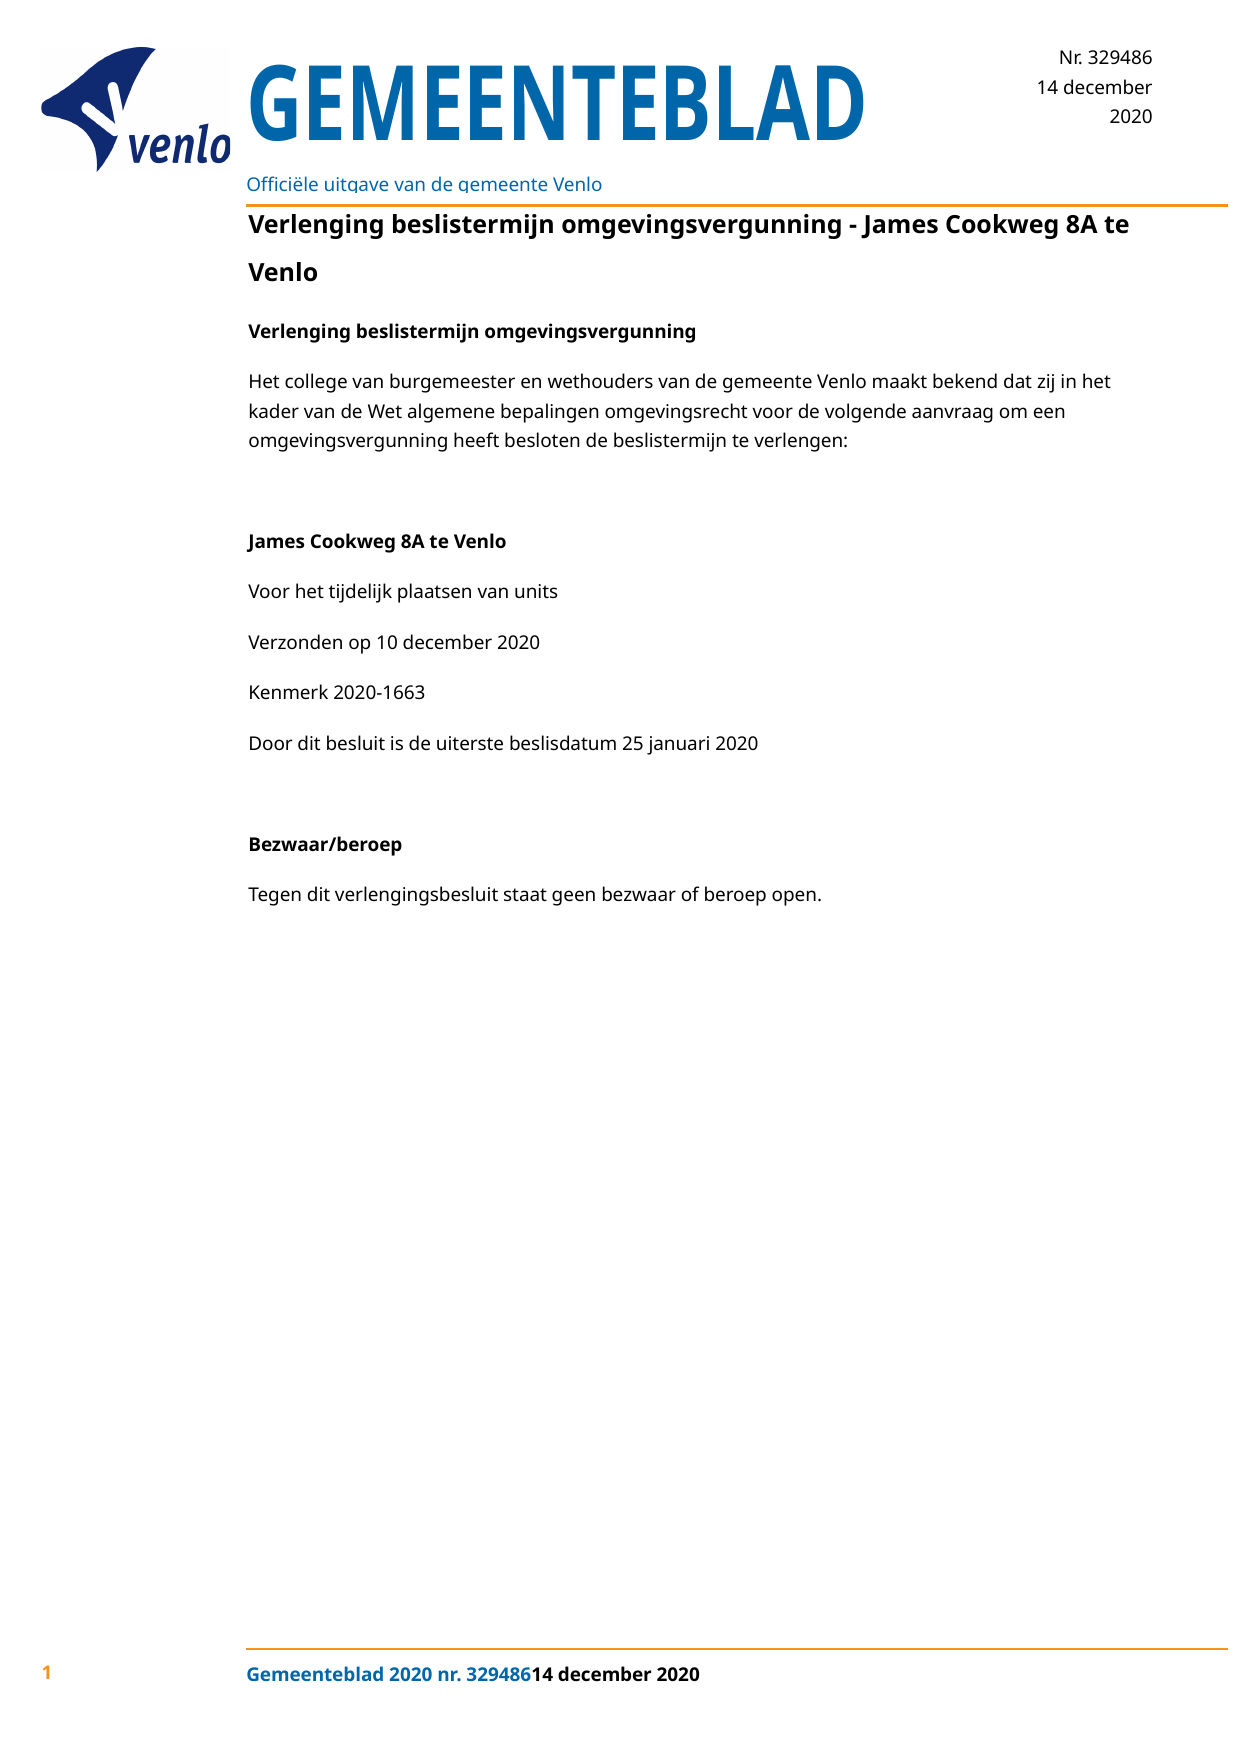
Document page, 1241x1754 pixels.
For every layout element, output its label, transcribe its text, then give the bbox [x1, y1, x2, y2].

text Bezwaar/beroep [248, 831, 1152, 857]
text Voor het tijdelijk plaatsen van units [248, 579, 1152, 604]
text Verlenging beslistermijn omgevingsvergunning - James Cookweg 8A te Venlo [248, 207, 1152, 288]
text Verlenging beslistermijn omgevingsvergunning [248, 318, 1152, 344]
text Kenmerk 2020-1663 [248, 679, 1152, 705]
text James Cookweg 8A te Venlo [248, 528, 1152, 554]
text Verzonden op 10 december 2020 [248, 629, 1152, 655]
text Door dit besluit is de uiterste beslisdatum 25 januari 2020 [248, 730, 1152, 756]
picture [41, 47, 231, 172]
text Het college van burgemeester en wethouders van de gemeente Venlo maakt bekend dat zij in het kader van de Wet algemene bepalingen omgevingsrecht voor de volgende aanvraag om een omgevingsvergunning heeft besloten de beslistermijn te verlengen: [248, 368, 1152, 453]
text Tegen dit verlengingsbesluit staat geen bezwaar of beroep open. [248, 881, 1152, 907]
